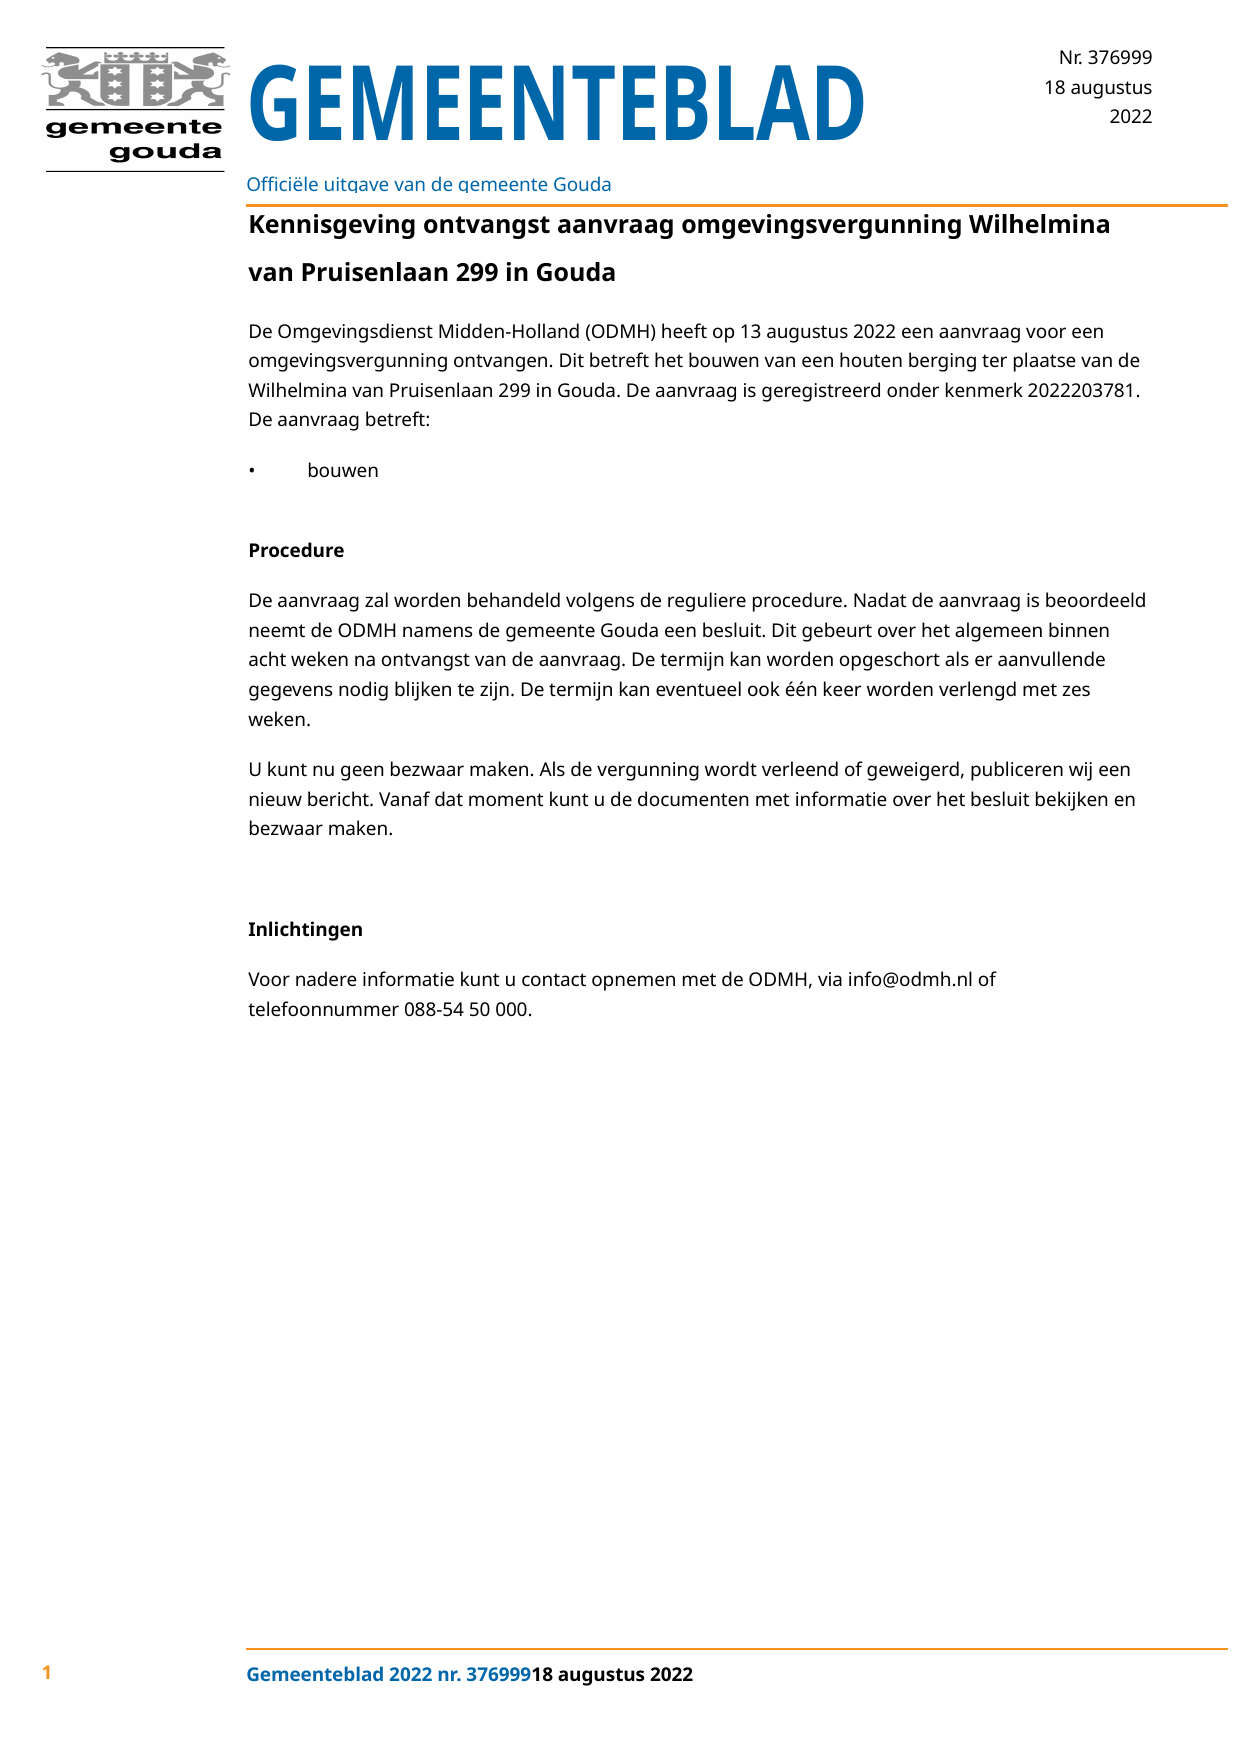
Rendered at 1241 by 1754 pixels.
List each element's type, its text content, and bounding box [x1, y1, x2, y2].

text De Omgevingsdienst Midden-Holland (ODMH) heeft op 13 augustus 2022 een aanvraag voor een omgevingsvergunning ontvangen. Dit betreft het bouwen van een houten berging ter plaatse van de Wilhelmina van Pruisenlaan 299 in Gouda. De aanvraag is geregistreerd onder kenmerk 2022203781. De aanvraag betreft: [248, 318, 1152, 432]
text U kunt nu geen bezwaar maken. Als de vergunning wordt verleend of geweigerd, publiceren wij een nieuw bericht. Vanaf dat moment kunt u de documenten met informatie over het besluit bekijken en bezwaar maken. [248, 756, 1152, 841]
text Kennisgeving ontvangst aanvraag omgevingsvergunning Wilhelmina van Pruisenlaan 299 in Gouda [248, 207, 1152, 288]
picture [41, 47, 231, 172]
text Inlichtingen [248, 916, 1152, 942]
text Voor nadere informatie kunt u contact opnemen met de ODMH, via info@odmh.nl of telefoonnummer 088-54 50 000. [248, 967, 1152, 1022]
list bouwen [248, 457, 1152, 483]
text Procedure [248, 537, 1152, 563]
text De aanvraag zal worden behandeld volgens de reguliere procedure. Nadat de aanvraag is beoordeeld neemt de ODMH namens de gemeente Gouda een besluit. Dit gebeurt over het algemeen binnen acht weken na ontvangst van de aanvraag. De termijn kan worden opgeschort als er aanvullende gegevens nodig blijken te zijn. De termijn kan eventueel ook één keer worden verlengd met zes weken. [248, 587, 1152, 732]
